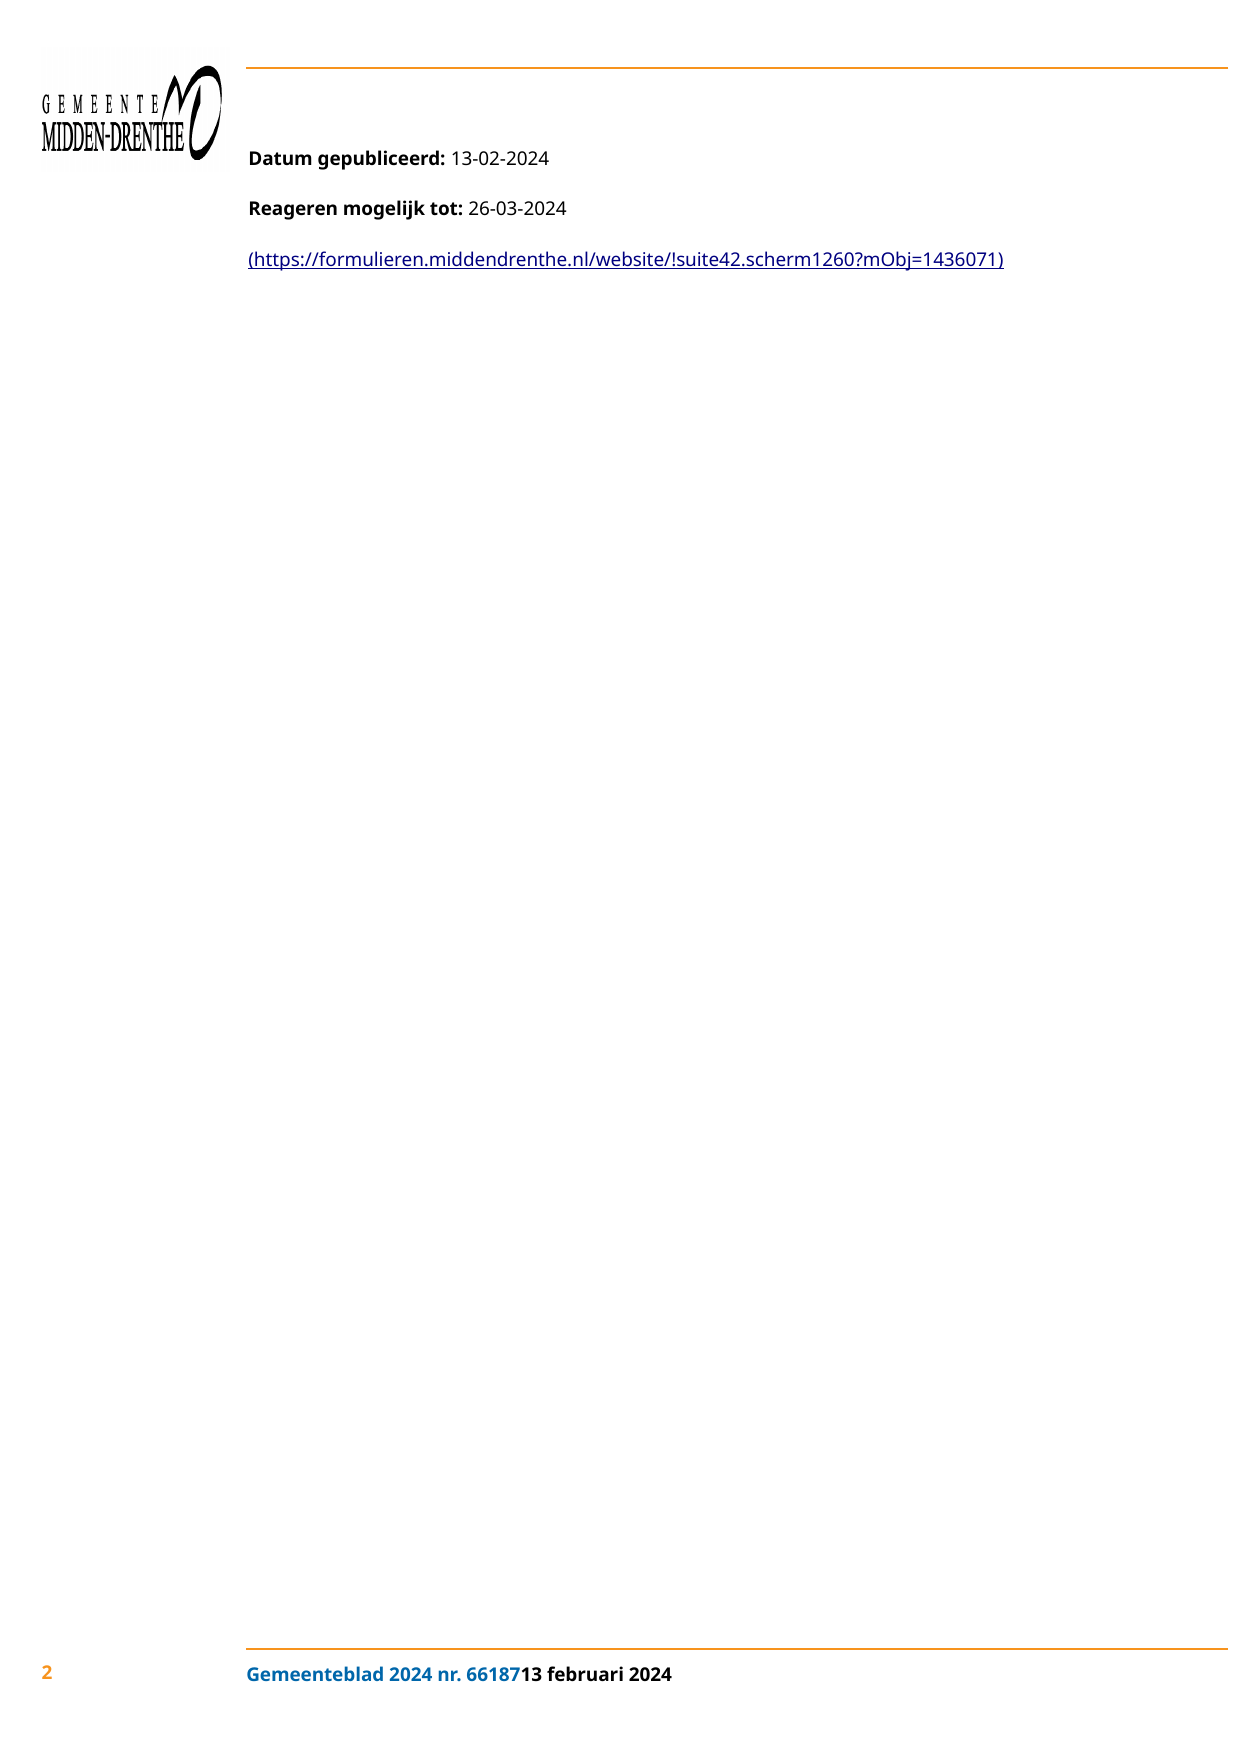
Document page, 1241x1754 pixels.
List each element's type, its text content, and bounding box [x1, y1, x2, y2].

text (https://formulieren.middendrenthe.nl/website/!suite42.scherm1260?mObj=1436071) [248, 246, 1152, 272]
picture [41, 47, 231, 172]
text Datum gepubliceerd: 13-02-2024 [248, 145, 1152, 171]
text Reageren mogelijk tot: 26-03-2024 [248, 196, 1152, 221]
